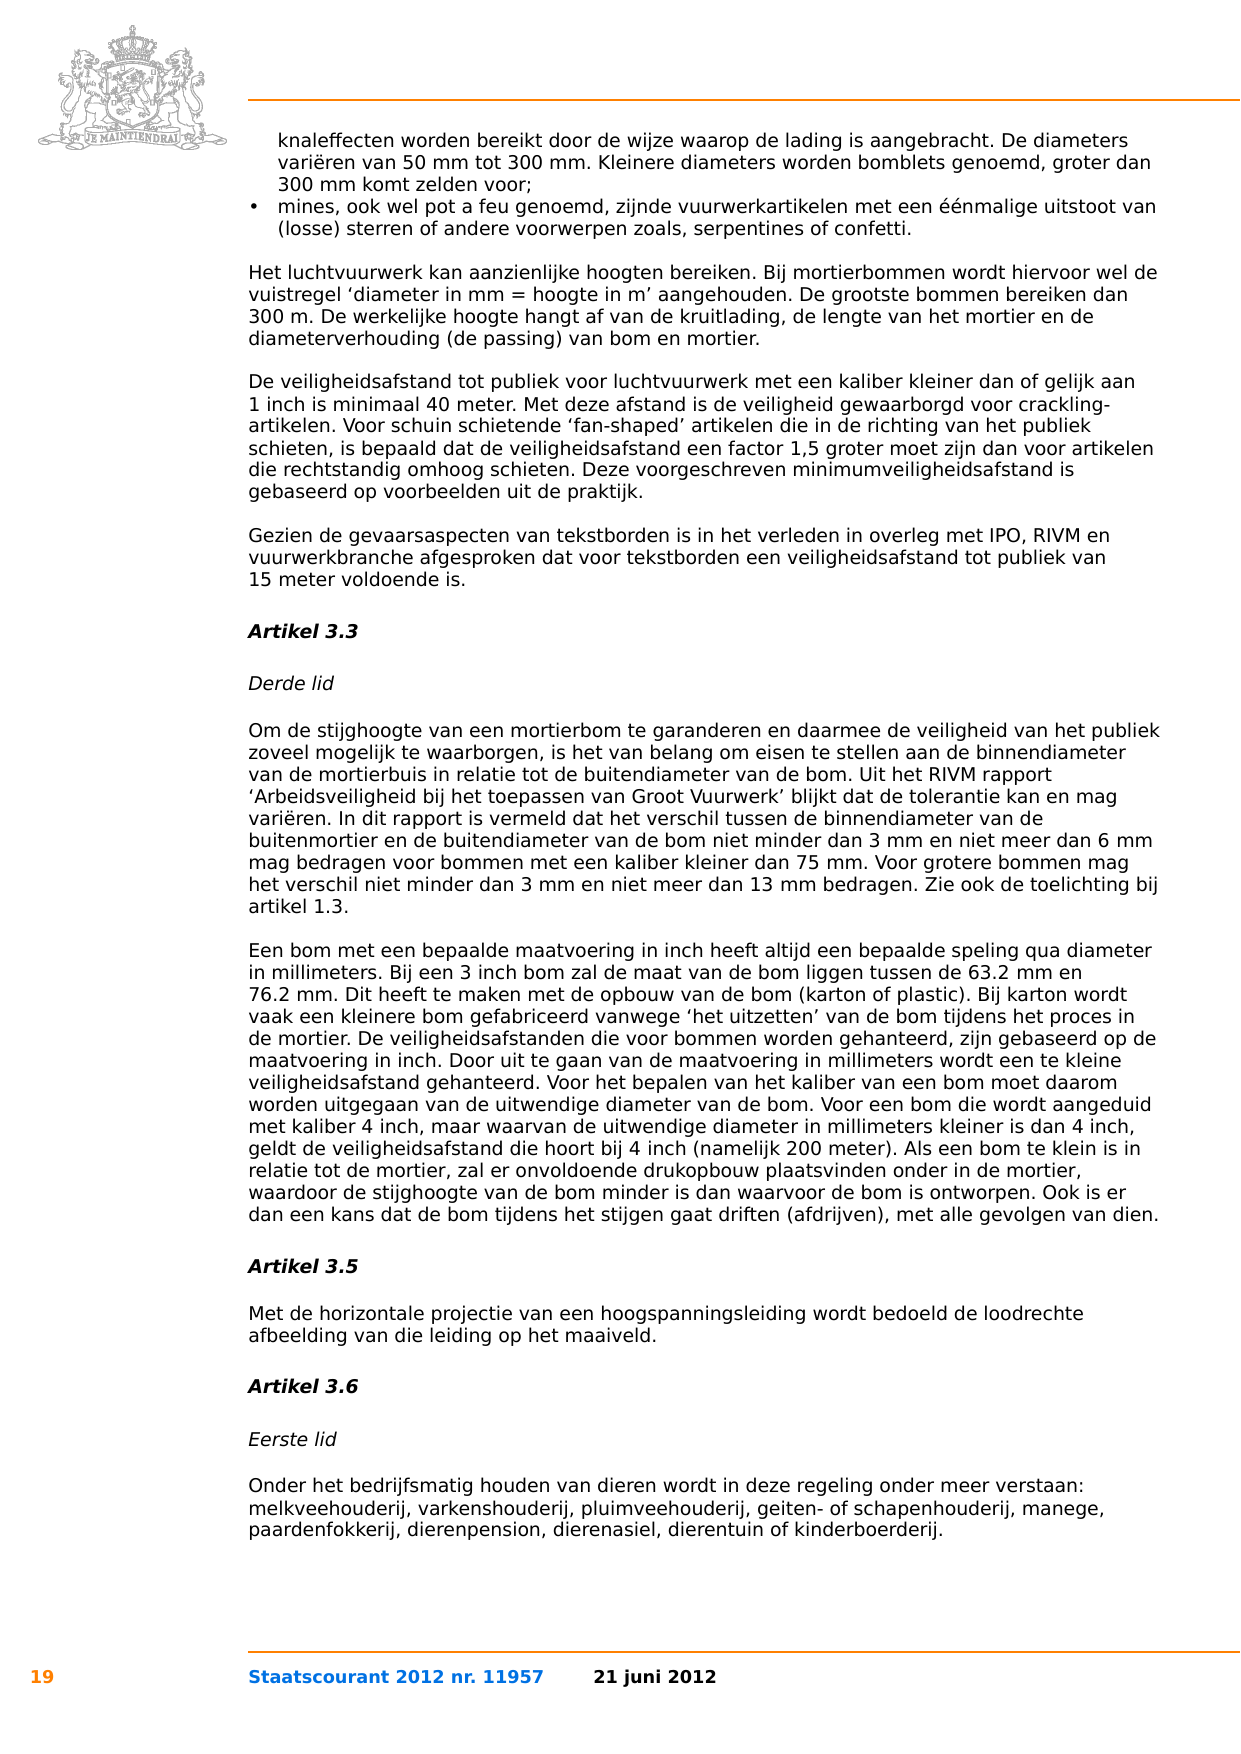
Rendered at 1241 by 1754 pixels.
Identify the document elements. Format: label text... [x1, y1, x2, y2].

text De veiligheidsafstand tot publiek voor luchtvuurwerk met een kaliber kleiner dan of gelijk aan 1 inch is minimaal 40 meter. Met deze afstand is de veiligheid gewaarborgd voor crackling-artikelen. Voor schuin schietende ‘fan-shaped’ artikelen die in de richting van het publiek schieten, is bepaald dat de veiligheidsafstand een factor 1,5 groter moet zijn dan voor artikelen die rechtstandig omhoog schieten. Deze voorgeschreven minimumveiligheidsafstand is gebaseerd op voorbeelden uit de praktijk. [248, 371, 1163, 503]
text knaleffecten worden bereikt door de wijze waarop de lading is aangebracht. De diameters variëren van 50 mm tot 300 mm. Kleinere diameters worden bomblets genoemd, groter dan 300 mm komt zelden voor; [248, 130, 1163, 196]
subtitle Artikel 3.3 [248, 621, 1163, 643]
text Om de stijghoogte van een mortierbom te garanderen en daarmee de veiligheid van het publiek zoveel mogelijk te waarborgen, is het van belang om eisen te stellen aan de binnendiameter van de mortierbuis in relatie tot de buitendiameter van de bom. Uit het RIVM rapport ‘Arbeidsveiligheid bij het toepassen van Groot Vuurwerk’ blijkt dat de tolerantie kan en mag variëren. In dit rapport is vermeld dat het verschil tussen de binnendiameter van de buitenmortier en de buitendiameter van de bom niet minder dan 3 mm en niet meer dan 6 mm mag bedragen voor bommen met een kaliber kleiner dan 75 mm. Voor grotere bommen mag het verschil niet minder dan 3 mm en niet meer dan 13 mm bedragen. Zie ook de toelichting bij artikel 1.3. [248, 720, 1163, 918]
picture [38, 25, 227, 150]
text Een bom met een bepaalde maatvoering in inch heeft altijd een bepaalde speling qua diameter in millimeters. Bij een 3 inch bom zal de maat van de bom liggen tussen de 63.2 mm en 76.2 mm. Dit heeft te maken met de opbouw van de bom (karton of plastic). Bij karton wordt vaak een kleinere bom gefabriceerd vanwege ‘het uitzetten’ van de bom tijdens het proces in de mortier. De veiligheidsafstanden die voor bommen worden gehanteerd, zijn gebaseerd op de maatvoering in inch. Door uit te gaan van de maatvoering in millimeters wordt een te kleine veiligheidsafstand gehanteerd. Voor het bepalen van het kaliber van een bom moet daarom worden uitgegaan van de uitwendige diameter van de bom. Voor een bom die wordt aangeduid met kaliber 4 inch, maar waarvan de uitwendige diameter in millimeters kleiner is dan 4 inch, geldt de veiligheidsafstand die hoort bij 4 inch (namelijk 200 meter). Als een bom te klein is in relatie tot de mortier, zal er onvoldoende drukopbouw plaatsvinden onder in de mortier, waardoor de stijghoogte van de bom minder is dan waarvoor de bom is ontworpen. Ook is er dan een kans dat de bom tijdens het stijgen gaat driften (afdrijven), met alle gevolgen van dien. [248, 940, 1163, 1226]
subtitle Artikel 3.6 [248, 1376, 1163, 1398]
text • mines, ook wel pot a feu genoemd, zijnde vuurwerkartikelen met een éénmalige uitstoot van (losse) sterren of andere voorwerpen zoals, serpentines of confetti. [248, 196, 1163, 240]
text Gezien de gevaarsaspecten van tekstborden is in het verleden in overleg met IPO, RIVM en vuurwerkbranche afgesproken dat voor tekstborden een veiligheidsafstand tot publiek van 15 meter voldoende is. [248, 525, 1163, 591]
text Onder het bedrijfsmatig houden van dieren wordt in deze regeling onder meer verstaan: melkveehouderij, varkenshouderij, pluimveehouderij, geiten- of schapenhouderij, manege, paardenfokkerij, dierenpension, dierenasiel, dierentuin of kinderboerderij. [248, 1475, 1163, 1541]
subtitle Artikel 3.5 [248, 1256, 1163, 1277]
subtitle Eerste lid [248, 1428, 1163, 1450]
text Het luchtvuurwerk kan aanzienlijke hoogten bereiken. Bij mortierbommen wordt hiervoor wel de vuistregel ‘diameter in mm = hoogte in m’ aangehouden. De grootste bommen bereiken dan 300 m. De werkelijke hoogte hangt af van de kruitlading, de lengte van het mortier en de diameterverhouding (de passing) van bom en mortier. [248, 262, 1163, 349]
subtitle Derde lid [248, 673, 1163, 695]
text Met de horizontale projectie van een hoogspanningsleiding wordt bedoeld de loodrechte afbeelding van die leiding op het maaiveld. [248, 1302, 1163, 1346]
